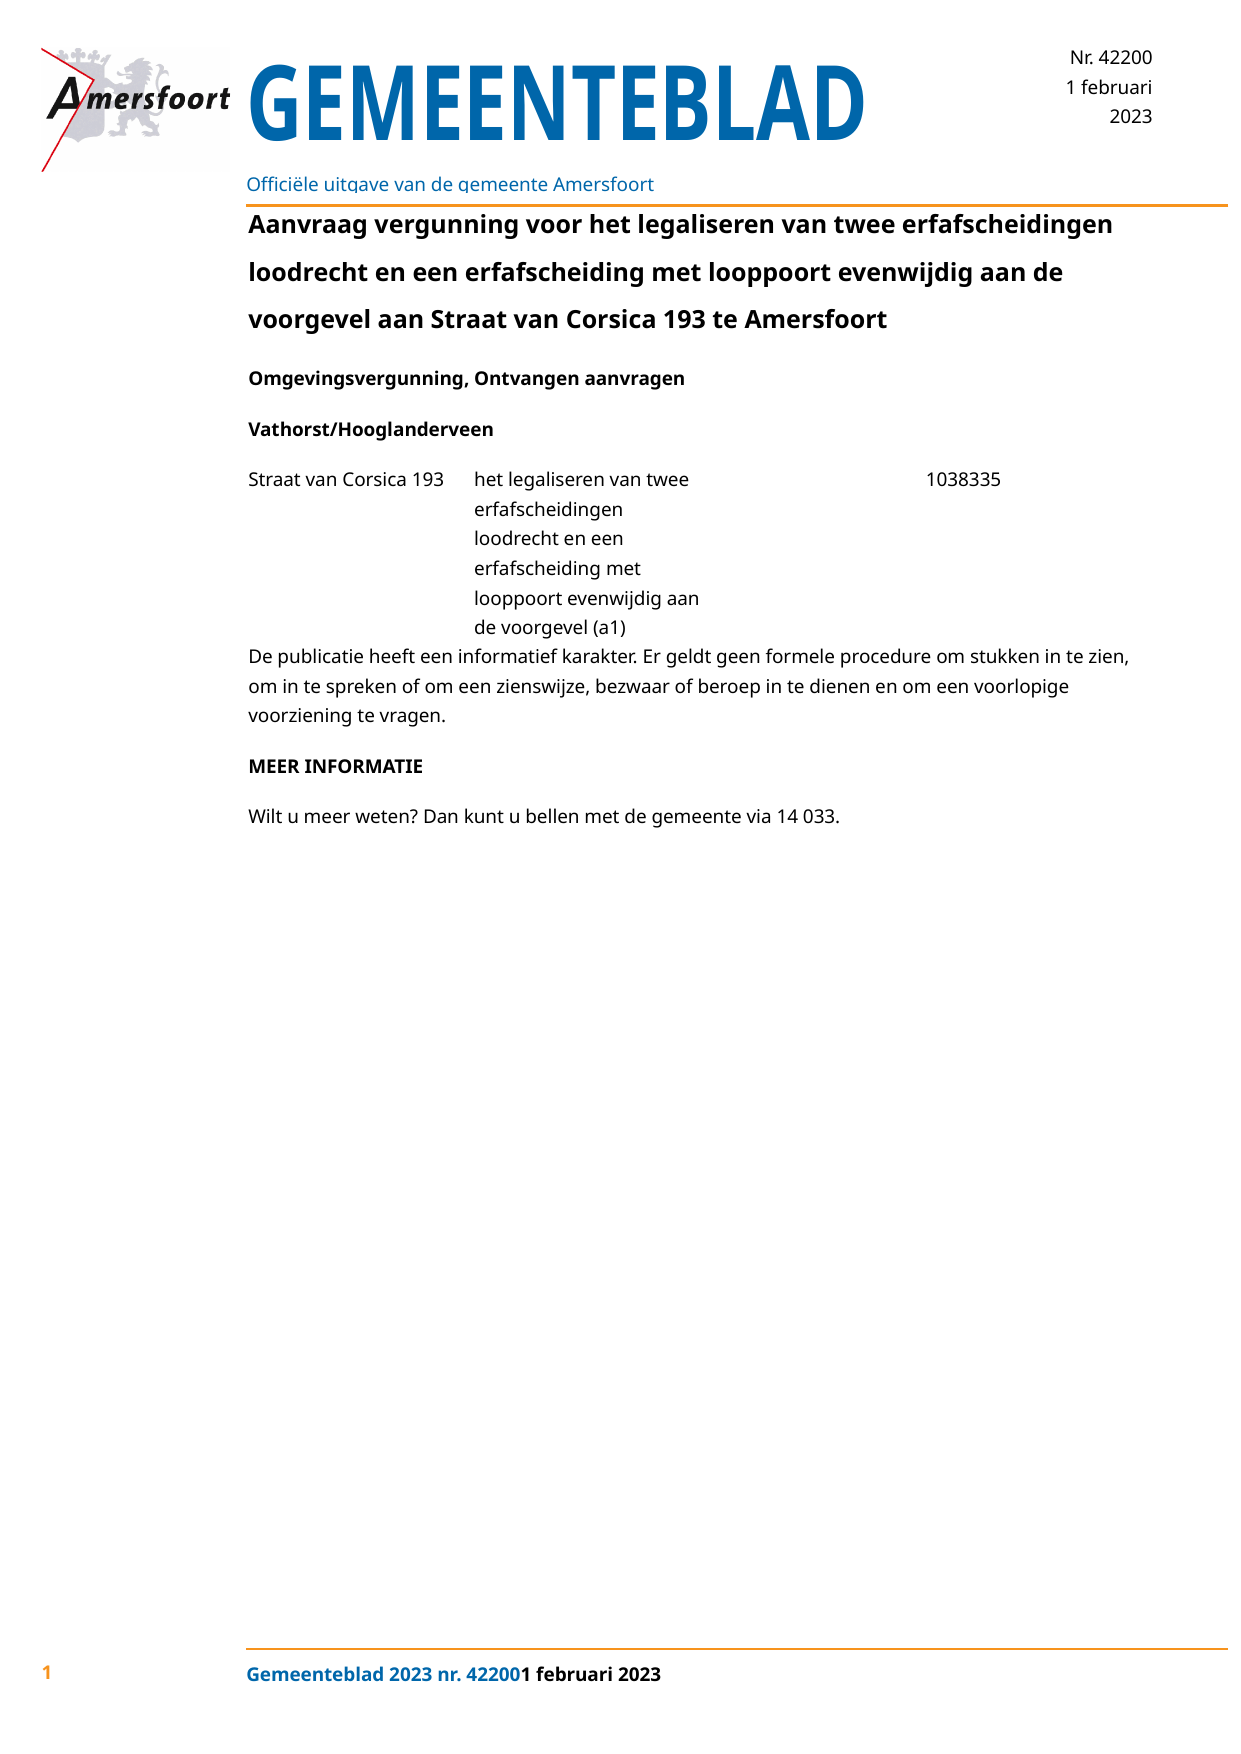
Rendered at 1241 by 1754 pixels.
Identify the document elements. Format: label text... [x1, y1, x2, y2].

text MEER INFORMATIE [248, 753, 1152, 779]
table_header [700, 466, 926, 640]
table_header 1038335 [926, 466, 1152, 640]
text De publicatie heeft een informatief karakter. Er geldt geen formele procedure om stukken in te zien, om in te spreken of om een zienswijze, bezwaar of beroep in te dienen en om een voorlopige voorziening te vragen. [248, 643, 1152, 728]
table_header het legaliseren van twee erfafscheidingen loodrecht en een erfafscheiding met looppoort evenwijdig aan de voorgevel (a1) [474, 466, 700, 640]
table_header Straat van Corsica 193 [248, 466, 474, 640]
text Vathorst/Hooglanderveen [248, 416, 1152, 442]
text Omgevingsvergunning, Ontvangen aanvragen [248, 366, 1152, 391]
text Aanvraag vergunning voor het legaliseren van twee erfafscheidingen loodrecht en een erfafscheiding met looppoort evenwijdig aan de voorgevel aan Straat van Corsica 193 te Amersfoort [248, 207, 1152, 336]
picture [41, 47, 231, 172]
text Wilt u meer weten? Dan kunt u bellen met de gemeente via 14 033. [248, 803, 1152, 829]
